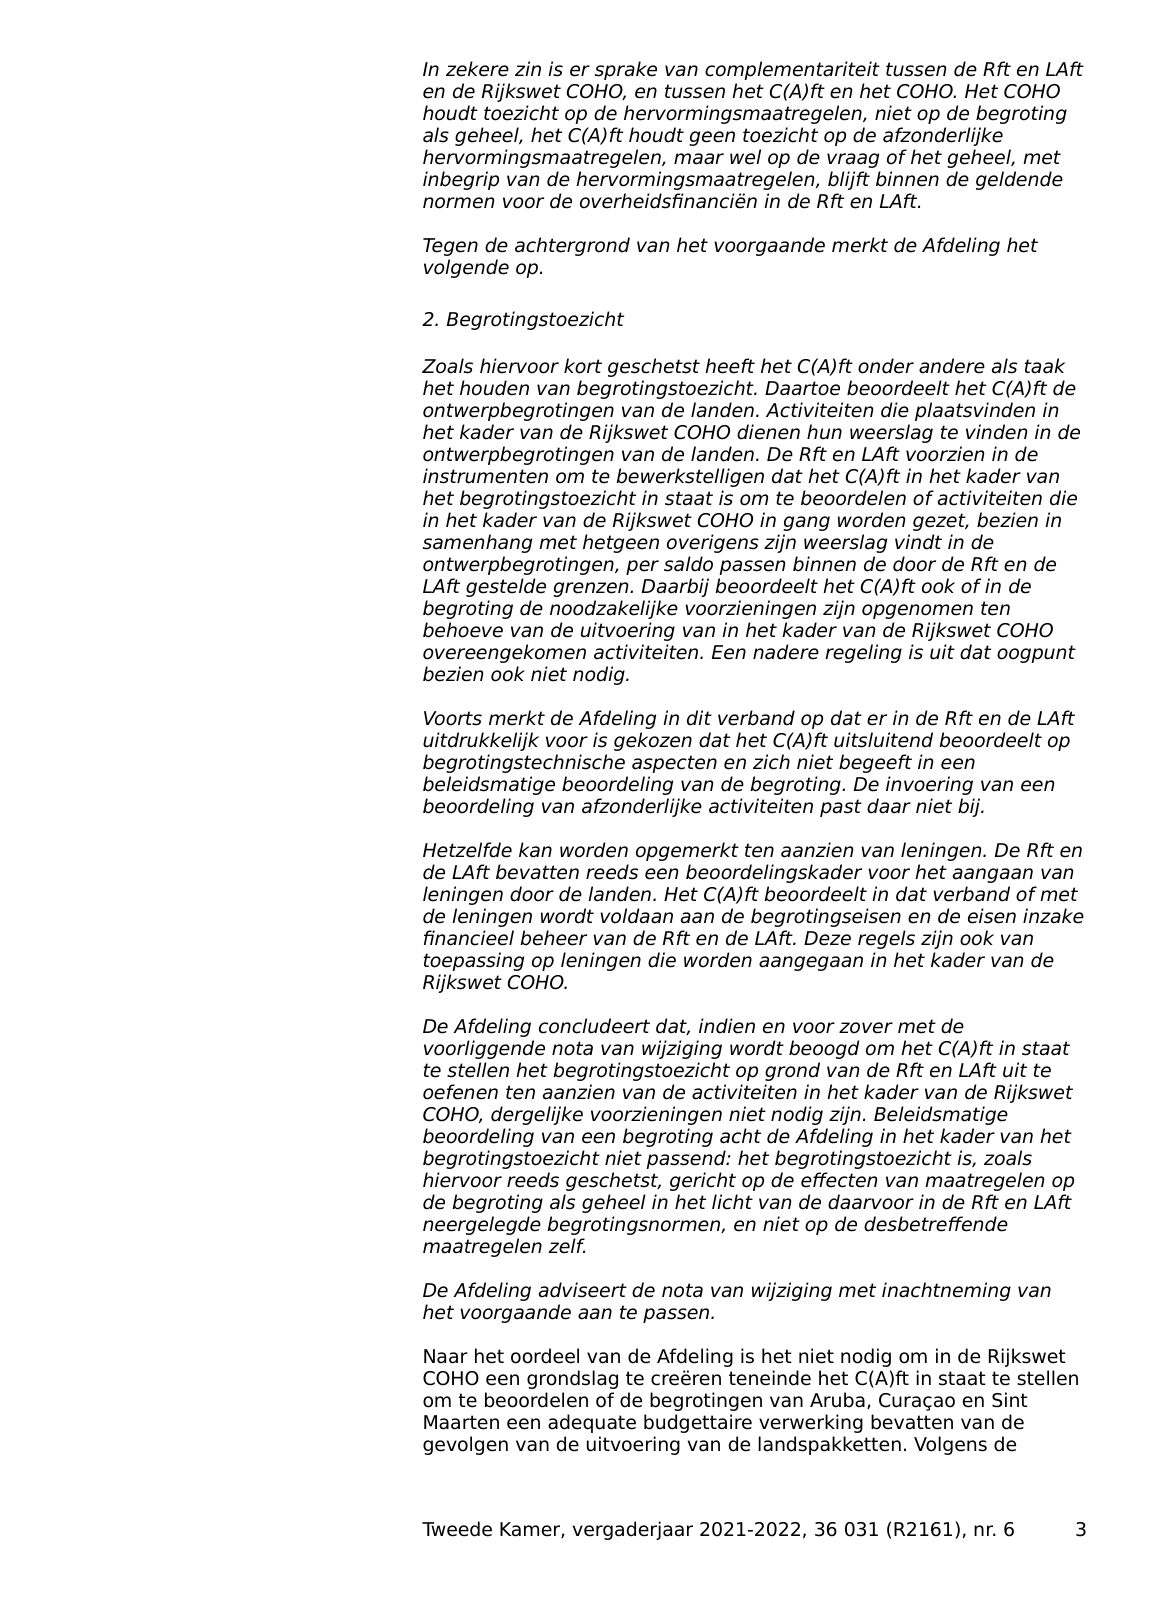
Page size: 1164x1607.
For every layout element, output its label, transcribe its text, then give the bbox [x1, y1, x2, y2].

text In zekere zin is er sprake van complementariteit tussen de Rft en LAft en de Rijkswet COHO, en tussen het C(A)ft en het COHO. Het COHO houdt toezicht op de hervormingsmaatregelen, niet op de begroting als geheel, het C(A)ft houdt geen toezicht op de afzonderlijke hervormingsmaatregelen, maar wel op de vraag of het geheel, met inbegrip van de hervormingsmaatregelen, blijft binnen de geldende normen voor de overheidsfinanciën in de Rft en LAft. [422, 59, 1087, 213]
text De Afdeling concludeert dat, indien en voor zover met de voorliggende nota van wijziging wordt beoogd om het C(A)ft in staat te stellen het begrotingstoezicht op grond van de Rft en LAft uit te oefenen ten aanzien van de activiteiten in het kader van de Rijkswet COHO, dergelijke voorzieningen niet nodig zijn. Beleidsmatige beoordeling van een begroting acht de Afdeling in het kader van het begrotingstoezicht niet passend: het begrotingstoezicht is, zoals hiervoor reeds geschetst, gericht op de effecten van maatregelen op de begroting als geheel in het licht van de daarvoor in de Rft en LAft neergelegde begrotingsnormen, en niet op de desbetreffende maatregelen zelf. [422, 1016, 1087, 1258]
text Hetzelfde kan worden opgemerkt ten aanzien van leningen. De Rft en de LAft bevatten reeds een beoordelingskader voor het aangaan van leningen door de landen. Het C(A)ft beoordeelt in dat verband of met de leningen wordt voldaan aan de begrotingseisen en de eisen inzake financieel beheer van de Rft en de LAft. Deze regels zijn ook van toepassing op leningen die worden aangegaan in het kader van de Rijkswet COHO. [422, 840, 1087, 994]
text Tegen de achtergrond van het voorgaande merkt de Afdeling het volgende op. [422, 235, 1087, 279]
text De Afdeling adviseert de nota van wijziging met inachtneming van het voorgaande aan te passen. [422, 1280, 1087, 1324]
text Naar het oordeel van de Afdeling is het niet nodig om in de Rijkswet COHO een grondslag te creëren teneinde het C(A)ft in staat te stellen om te beoordelen of de begrotingen van Aruba, Curaçao en Sint Maarten een adequate budgettaire verwerking bevatten van de gevolgen van de uitvoering van de landspakketten. Volgens de [422, 1346, 1087, 1456]
subtitle 2. Begrotingstoezicht [422, 309, 1087, 331]
text Zoals hiervoor kort geschetst heeft het C(A)ft onder andere als taak het houden van begrotingstoezicht. Daartoe beoordeelt het C(A)ft de ontwerpbegrotingen van de landen. Activiteiten die plaatsvinden in het kader van de Rijkswet COHO dienen hun weerslag te vinden in de ontwerpbegrotingen van de landen. De Rft en LAft voorzien in de instrumenten om te bewerkstelligen dat het C(A)ft in het kader van het begrotingstoezicht in staat is om te beoordelen of activiteiten die in het kader van de Rijkswet COHO in gang worden gezet, bezien in samenhang met hetgeen overigens zijn weerslag vindt in de ontwerpbegrotingen, per saldo passen binnen de door de Rft en de LAft gestelde grenzen. Daarbij beoordeelt het C(A)ft ook of in de begroting de noodzakelijke voorzieningen zijn opgenomen ten behoeve van de uitvoering van in het kader van de Rijkswet COHO overeengekomen activiteiten. Een nadere regeling is uit dat oogpunt bezien ook niet nodig. [422, 356, 1087, 686]
text Voorts merkt de Afdeling in dit verband op dat er in de Rft en de LAft uitdrukkelijk voor is gekozen dat het C(A)ft uitsluitend beoordeelt op begrotingstechnische aspecten en zich niet begeeft in een beleidsmatige beoordeling van de begroting. De invoering van een beoordeling van afzonderlijke activiteiten past daar niet bij. [422, 708, 1087, 818]
